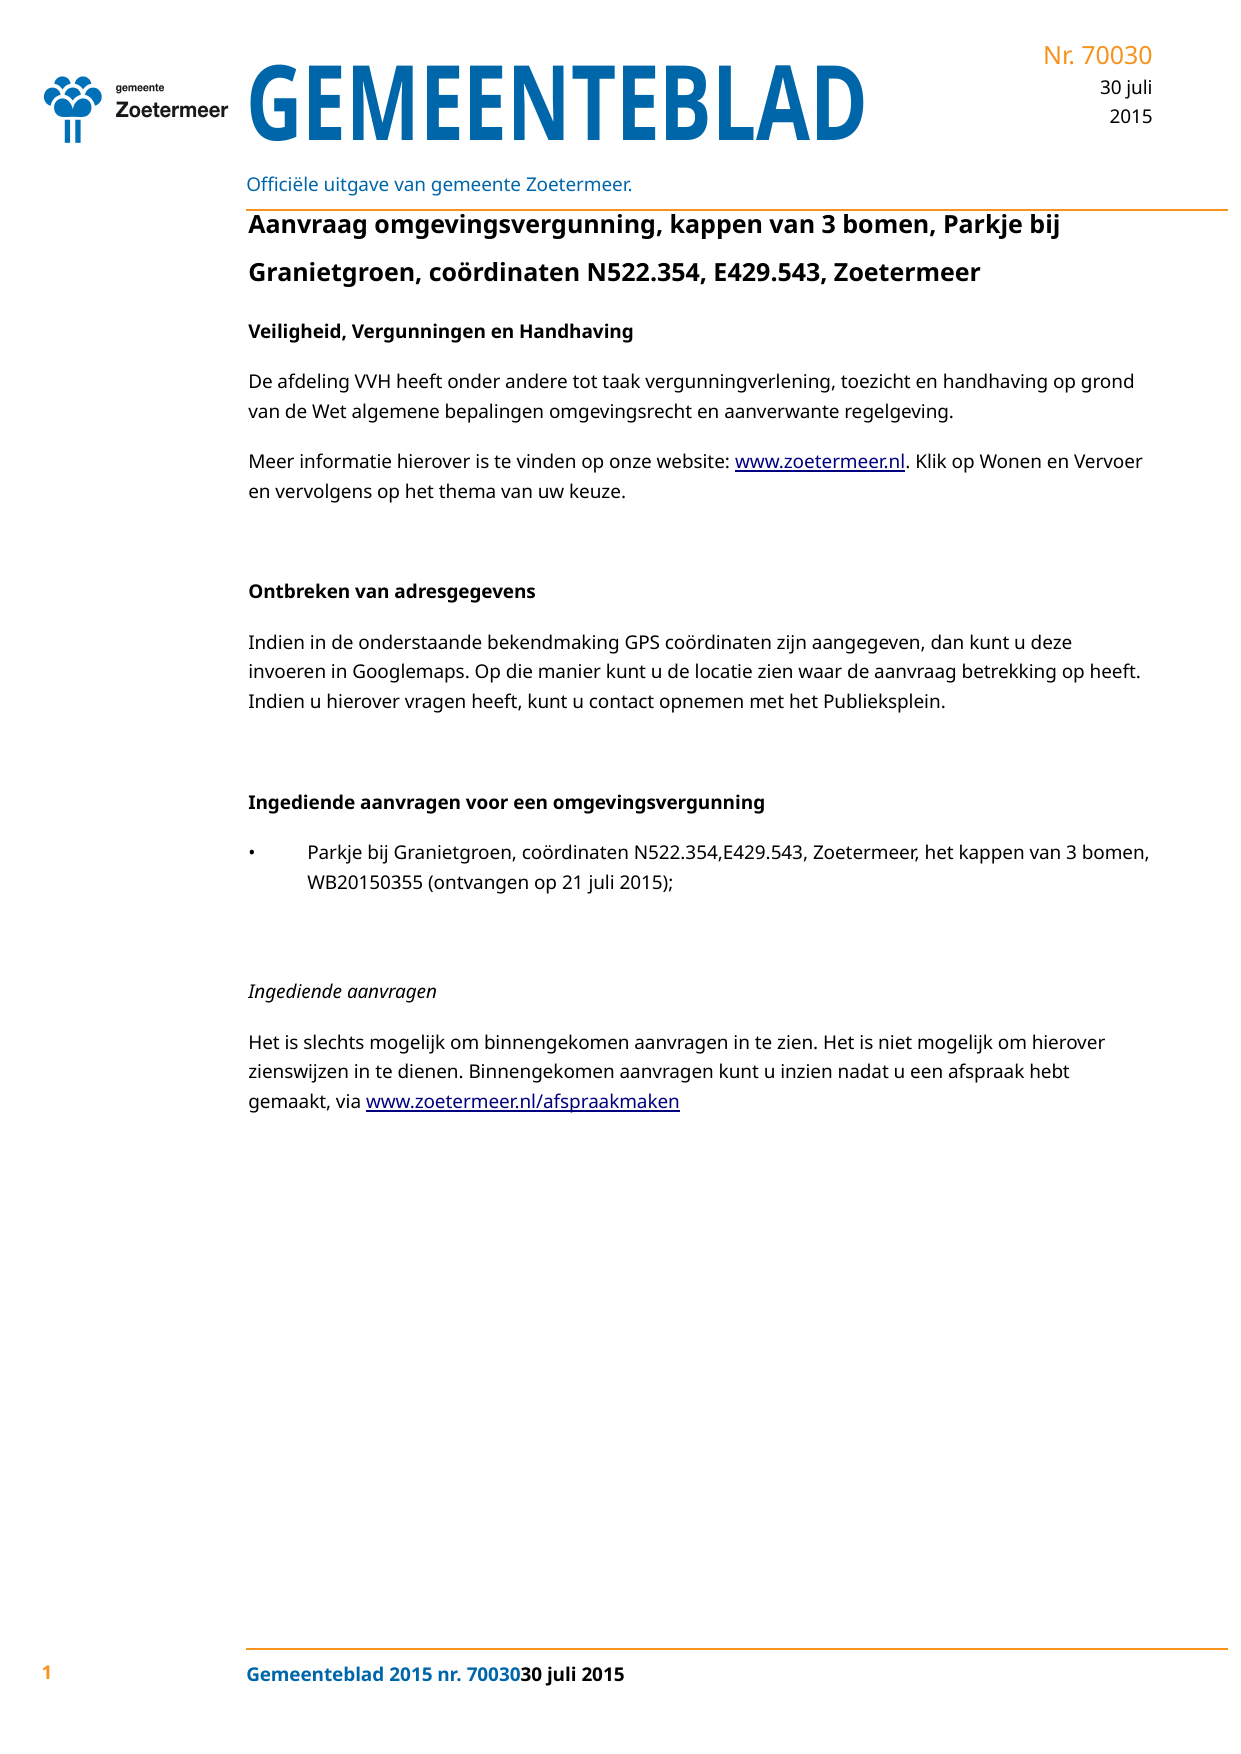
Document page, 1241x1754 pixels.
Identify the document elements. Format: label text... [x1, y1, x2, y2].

list Parkje bij Granietgroen, coördinaten N522.354,E429.543, Zoetermeer, het kappen van 3 bomen, WB20150355 (ontvangen op 21 juli 2015); [248, 839, 1152, 895]
text Indien in de onderstaande bekendmaking GPS coördinaten zijn aangegeven, dan kunt u deze invoeren in Googlemaps. Op die manier kunt u de locatie zien waar de aanvraag betrekking op heeft. Indien u hierover vragen heeft, kunt u contact opnemen met het Publieksplein. [248, 629, 1152, 714]
text Ingediende aanvragen [248, 979, 1152, 1004]
picture [41, 47, 231, 172]
text Aanvraag omgevingsvergunning, kappen van 3 bomen, Parkje bij Granietgroen, coördinaten N522.354, E429.543, Zoetermeer [248, 211, 1152, 288]
text Meer informatie hierover is te vinden op onze website: www.zoetermeer.nl. Klik op Wonen en Vervoer en vervolgens op het thema van uw keuze. [248, 448, 1152, 504]
text De afdeling VVH heeft onder andere tot taak vergunningverlening, toezicht en handhaving op grond van de Wet algemene bepalingen omgevingsrecht en aanverwante regelgeving. [248, 368, 1152, 424]
text Veiligheid, Vergunningen en Handhaving [248, 318, 1152, 344]
text Ontbreken van adresgegevens [248, 579, 1152, 604]
text Het is slechts mogelijk om binnengekomen aanvragen in te zien. Het is niet mogelijk om hierover zienswijzen in te dienen. Binnengekomen aanvragen kunt u inzien nadat u een afspraak hebt gemaakt, via www.zoetermeer.nl/afspraakmaken [248, 1029, 1152, 1114]
text Ingediende aanvragen voor een omgevingsvergunning [248, 789, 1152, 815]
